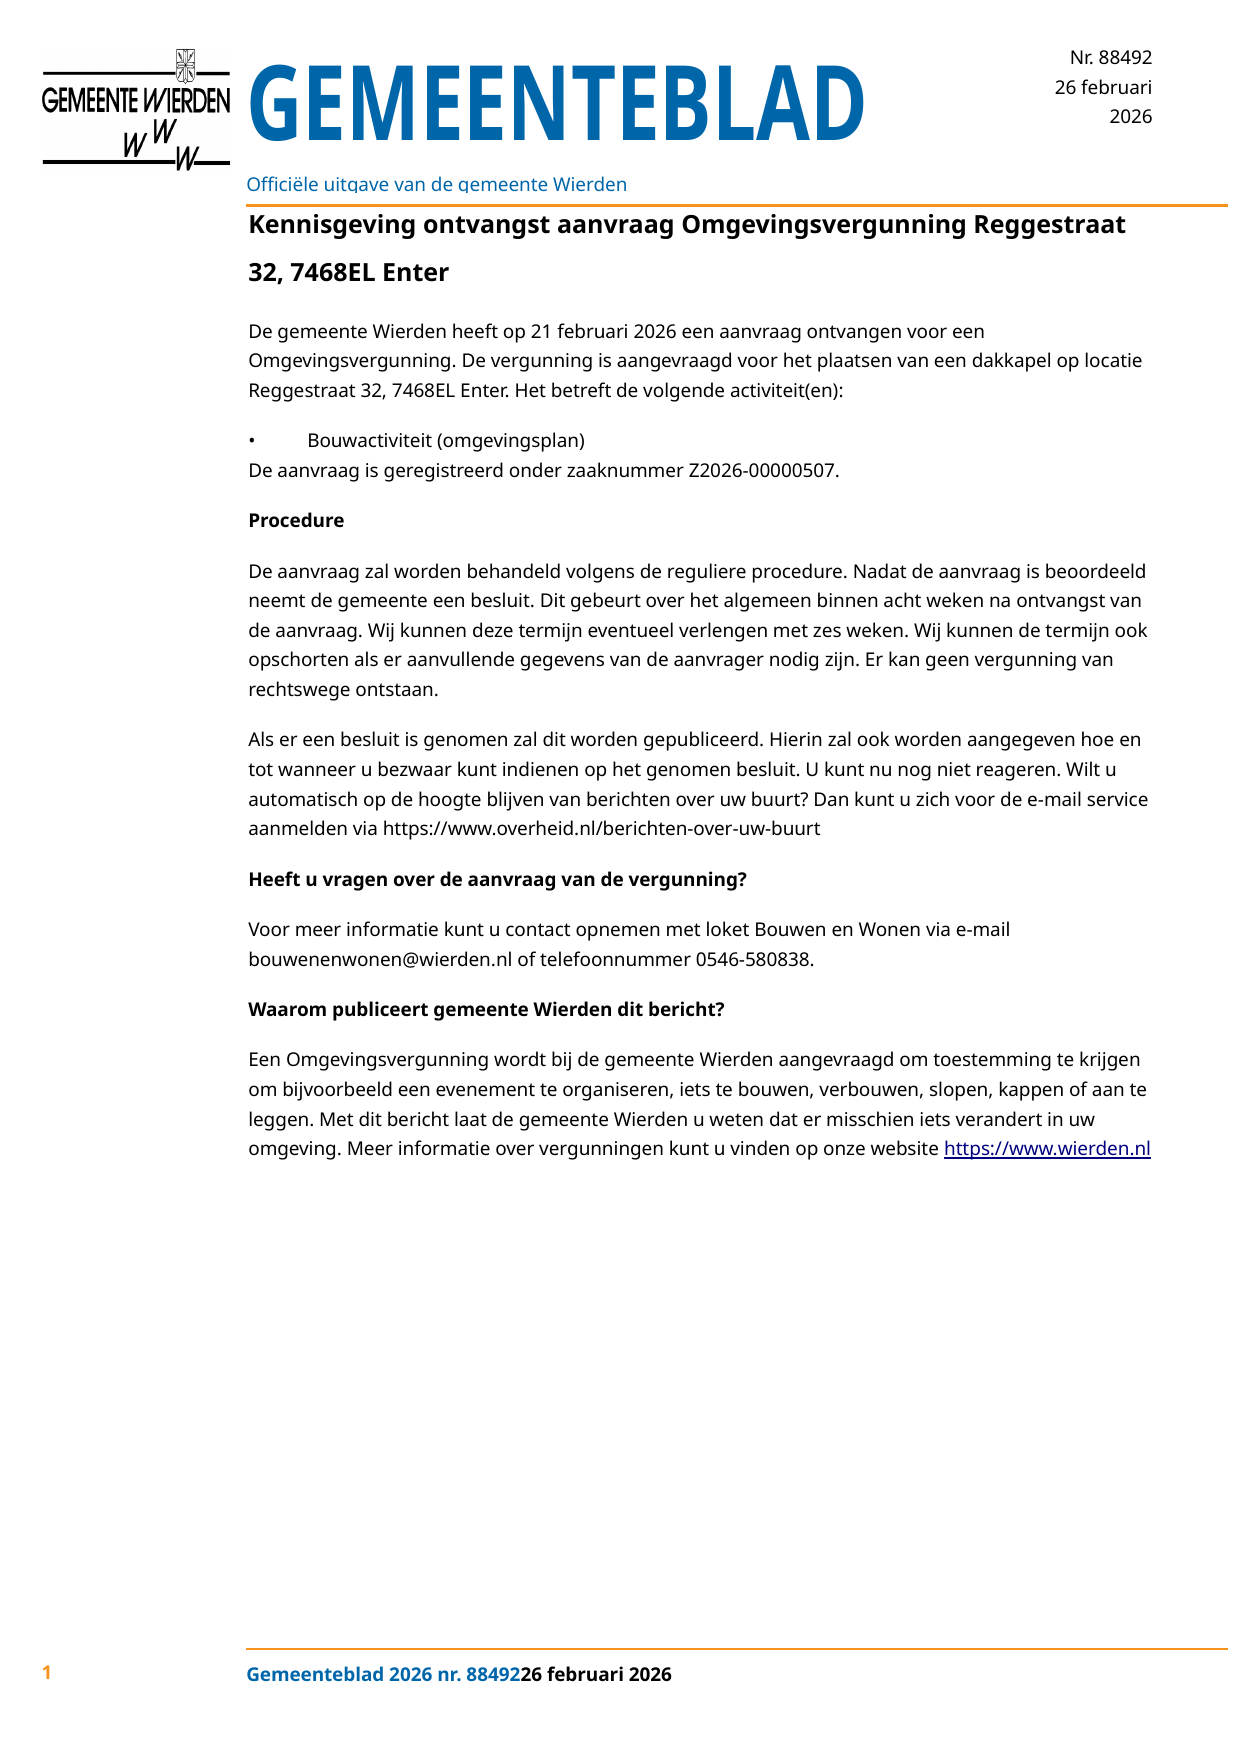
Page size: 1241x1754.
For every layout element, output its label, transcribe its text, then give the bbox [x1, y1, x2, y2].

text Als er een besluit is genomen zal dit worden gepubliceerd. Hierin zal ook worden aangegeven hoe en tot wanneer u bezwaar kunt indienen op het genomen besluit. U kunt nu nog niet reageren. Wilt u automatisch op de hoogte blijven van berichten over uw buurt? Dan kunt u zich voor de e-mail service aanmelden via https://www.overheid.nl/berichten-over-uw-buurt [248, 727, 1152, 841]
text De gemeente Wierden heeft op 21 februari 2026 een aanvraag ontvangen voor een Omgevingsvergunning. De vergunning is aangevraagd voor het plaatsen van een dakkapel op locatie Reggestraat 32, 7468EL Enter. Het betreft de volgende activiteit(en): [248, 318, 1152, 403]
picture [41, 47, 231, 172]
list Bouwactiviteit (omgevingsplan) [248, 427, 1152, 453]
text Een Omgevingsvergunning wordt bij de gemeente Wierden aangevraagd om toestemming te krijgen om bijvoorbeeld een evenement te organiseren, iets te bouwen, verbouwen, slopen, kappen of aan te leggen. Met dit bericht laat de gemeente Wierden u weten dat er misschien iets verandert in uw omgeving. Meer informatie over vergunningen kunt u vinden op onze website https://www.wierden.nl [248, 1047, 1152, 1161]
text Waarom publiceert gemeente Wierden dit bericht? [248, 996, 1152, 1022]
text De aanvraag zal worden behandeld volgens de reguliere procedure. Nadat de aanvraag is beoordeeld neemt de gemeente een besluit. Dit gebeurt over het algemeen binnen acht weken na ontvangst van de aanvraag. Wij kunnen deze termijn eventueel verlengen met zes weken. Wij kunnen de termijn ook opschorten als er aanvullende gegevens van de aanvrager nodig zijn. Er kan geen vergunning van rechtswege ontstaan. [248, 558, 1152, 702]
text De aanvraag is geregistreerd onder zaaknummer Z2026-00000507. [248, 457, 1152, 483]
text Kennisgeving ontvangst aanvraag Omgevingsvergunning Reggestraat 32, 7468EL Enter [248, 207, 1152, 288]
text Voor meer informatie kunt u contact opnemen met loket Bouwen en Wonen via e-mail bouwenenwonen@wierden.nl of telefoonnummer 0546-580838. [248, 916, 1152, 972]
text Procedure [248, 507, 1152, 533]
text Heeft u vragen over de aanvraag van de vergunning? [248, 866, 1152, 892]
